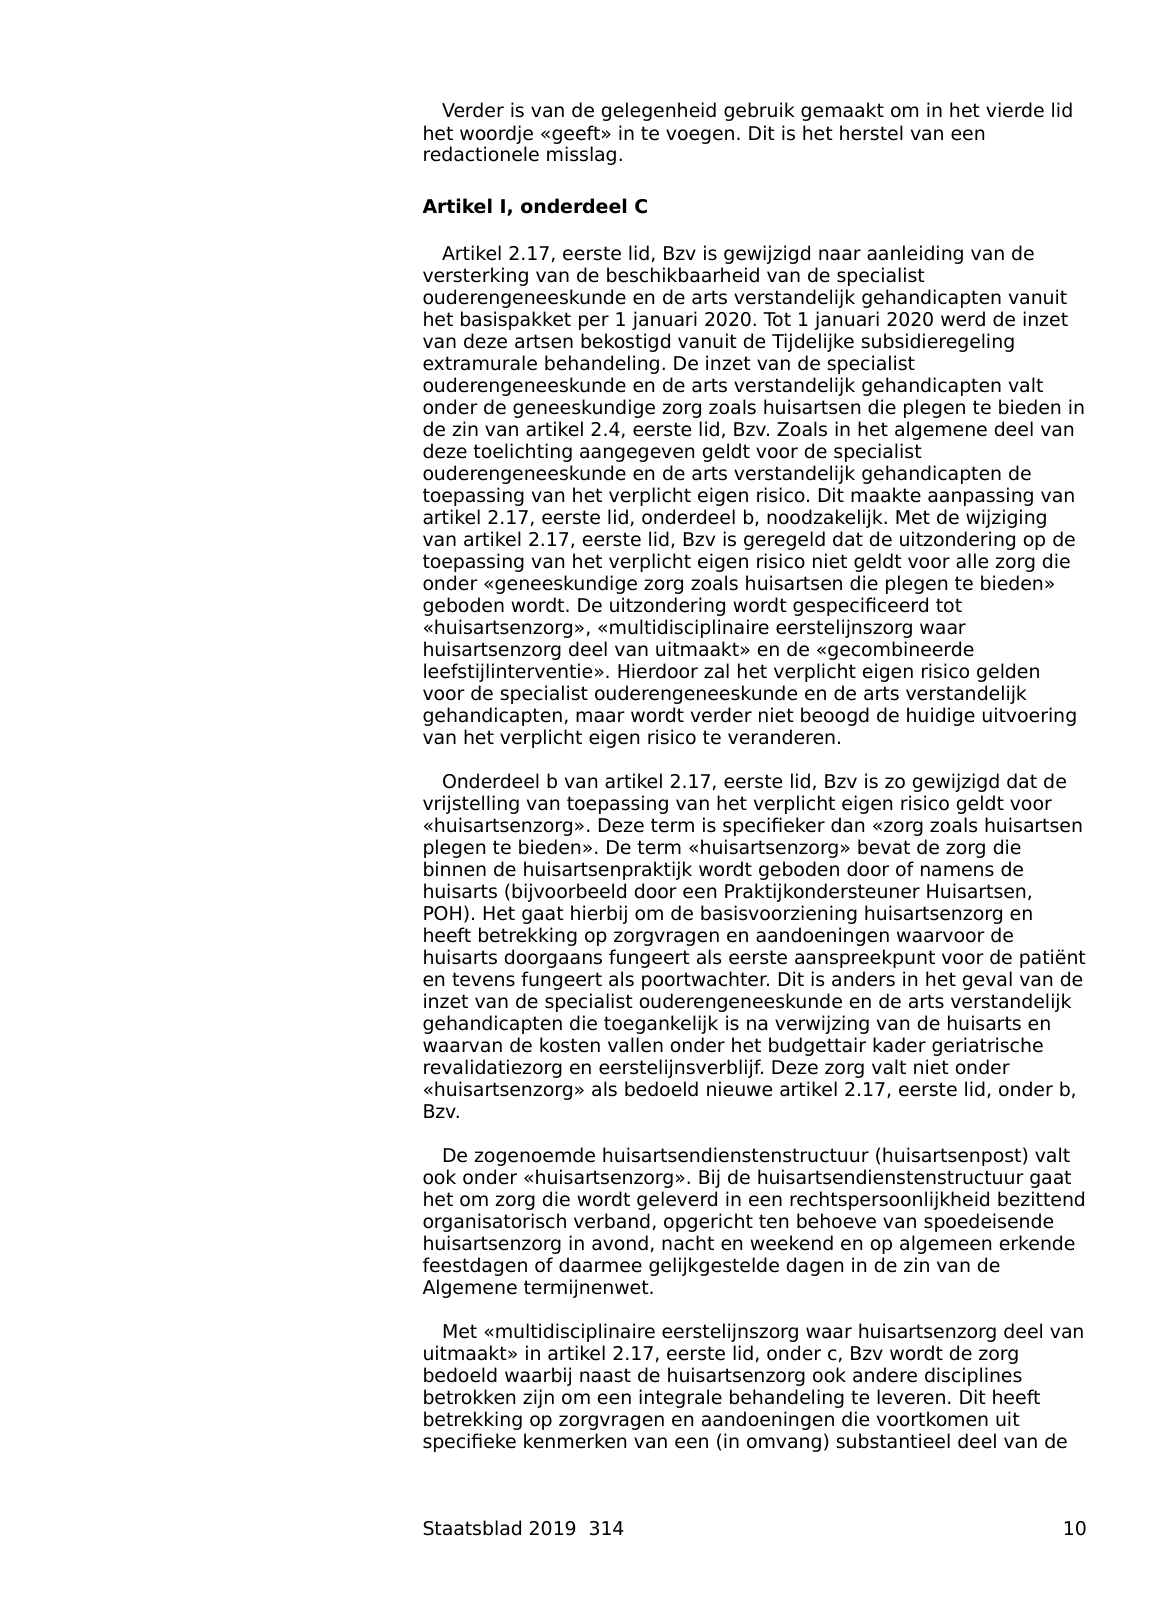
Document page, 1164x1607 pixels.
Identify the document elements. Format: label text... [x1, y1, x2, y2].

text Onderdeel b van artikel 2.17, eerste lid, Bzv is zo gewijzigd dat de vrijstelling van toepassing van het verplicht eigen risico geldt voor «huisartsenzorg». Deze term is specifieker dan «zorg zoals huisartsen plegen te bieden». De term «huisartsenzorg» bevat de zorg die binnen de huisartsenpraktijk wordt geboden door of namens de huisarts (bijvoorbeeld door een Praktijkondersteuner Huisartsen, POH). Het gaat hierbij om de basisvoorziening huisartsenzorg en heeft betrekking op zorgvragen en aandoeningen waarvoor de huisarts doorgaans fungeert als eerste aanspreekpunt voor de patiënt en tevens fungeert als poortwachter. Dit is anders in het geval van de inzet van de specialist ouderengeneeskunde en de arts verstandelijk gehandicapten die toegankelijk is na verwijzing van de huisarts en waarvan de kosten vallen onder het budgettair kader geriatrische revalidatiezorg en eerstelijnsverblijf. Deze zorg valt niet onder «huisartsenzorg» als bedoeld nieuwe artikel 2.17, eerste lid, onder b, Bzv. [422, 771, 1087, 1123]
text Verder is van de gelegenheid gebruik gemaakt om in het vierde lid het woordje «geeft» in te voegen. Dit is het herstel van een redactionele misslag. [422, 100, 1087, 166]
subtitle Artikel I, onderdeel C [422, 196, 1087, 218]
text Met «multidisciplinaire eerstelijnszorg waar huisartsenzorg deel van uitmaakt» in artikel 2.17, eerste lid, onder c, Bzv wordt de zorg bedoeld waarbij naast de huisartsenzorg ook andere disciplines betrokken zijn om een integrale behandeling te leveren. Dit heeft betrekking op zorgvragen en aandoeningen die voortkomen uit specifieke kenmerken van een (in omvang) substantieel deel van de [422, 1321, 1087, 1453]
text Artikel 2.17, eerste lid, Bzv is gewijzigd naar aanleiding van de versterking van de beschikbaarheid van de specialist ouderengeneeskunde en de arts verstandelijk gehandicapten vanuit het basispakket per 1 januari 2020. Tot 1 januari 2020 werd de inzet van deze artsen bekostigd vanuit de Tijdelijke subsidieregeling extramurale behandeling. De inzet van de specialist ouderengeneeskunde en de arts verstandelijk gehandicapten valt onder de geneeskundige zorg zoals huisartsen die plegen te bieden in de zin van artikel 2.4, eerste lid, Bzv. Zoals in het algemene deel van deze toelichting aangegeven geldt voor de specialist ouderengeneeskunde en de arts verstandelijk gehandicapten de toepassing van het verplicht eigen risico. Dit maakte aanpassing van artikel 2.17, eerste lid, onderdeel b, noodzakelijk. Met de wijziging van artikel 2.17, eerste lid, Bzv is geregeld dat de uitzondering op de toepassing van het verplicht eigen risico niet geldt voor alle zorg die onder «geneeskundige zorg zoals huisartsen die plegen te bieden» geboden wordt. De uitzondering wordt gespecificeerd tot «huisartsenzorg», «multidisciplinaire eerstelijnszorg waar huisartsenzorg deel van uitmaakt» en de «gecombineerde leefstijlinterventie». Hierdoor zal het verplicht eigen risico gelden voor de specialist ouderengeneeskunde en de arts verstandelijk gehandicapten, maar wordt verder niet beoogd de huidige uitvoering van het verplicht eigen risico te veranderen. [422, 243, 1087, 749]
text De zogenoemde huisartsendienstenstructuur (huisartsenpost) valt ook onder «huisartsenzorg». Bij de huisartsendienstenstructuur gaat het om zorg die wordt geleverd in een rechtspersoonlijkheid bezittend organisatorisch verband, opgericht ten behoeve van spoedeisende huisartsenzorg in avond, nacht en weekend en op algemeen erkende feestdagen of daarmee gelijkgestelde dagen in de zin van de Algemene termijnenwet. [422, 1145, 1087, 1299]
